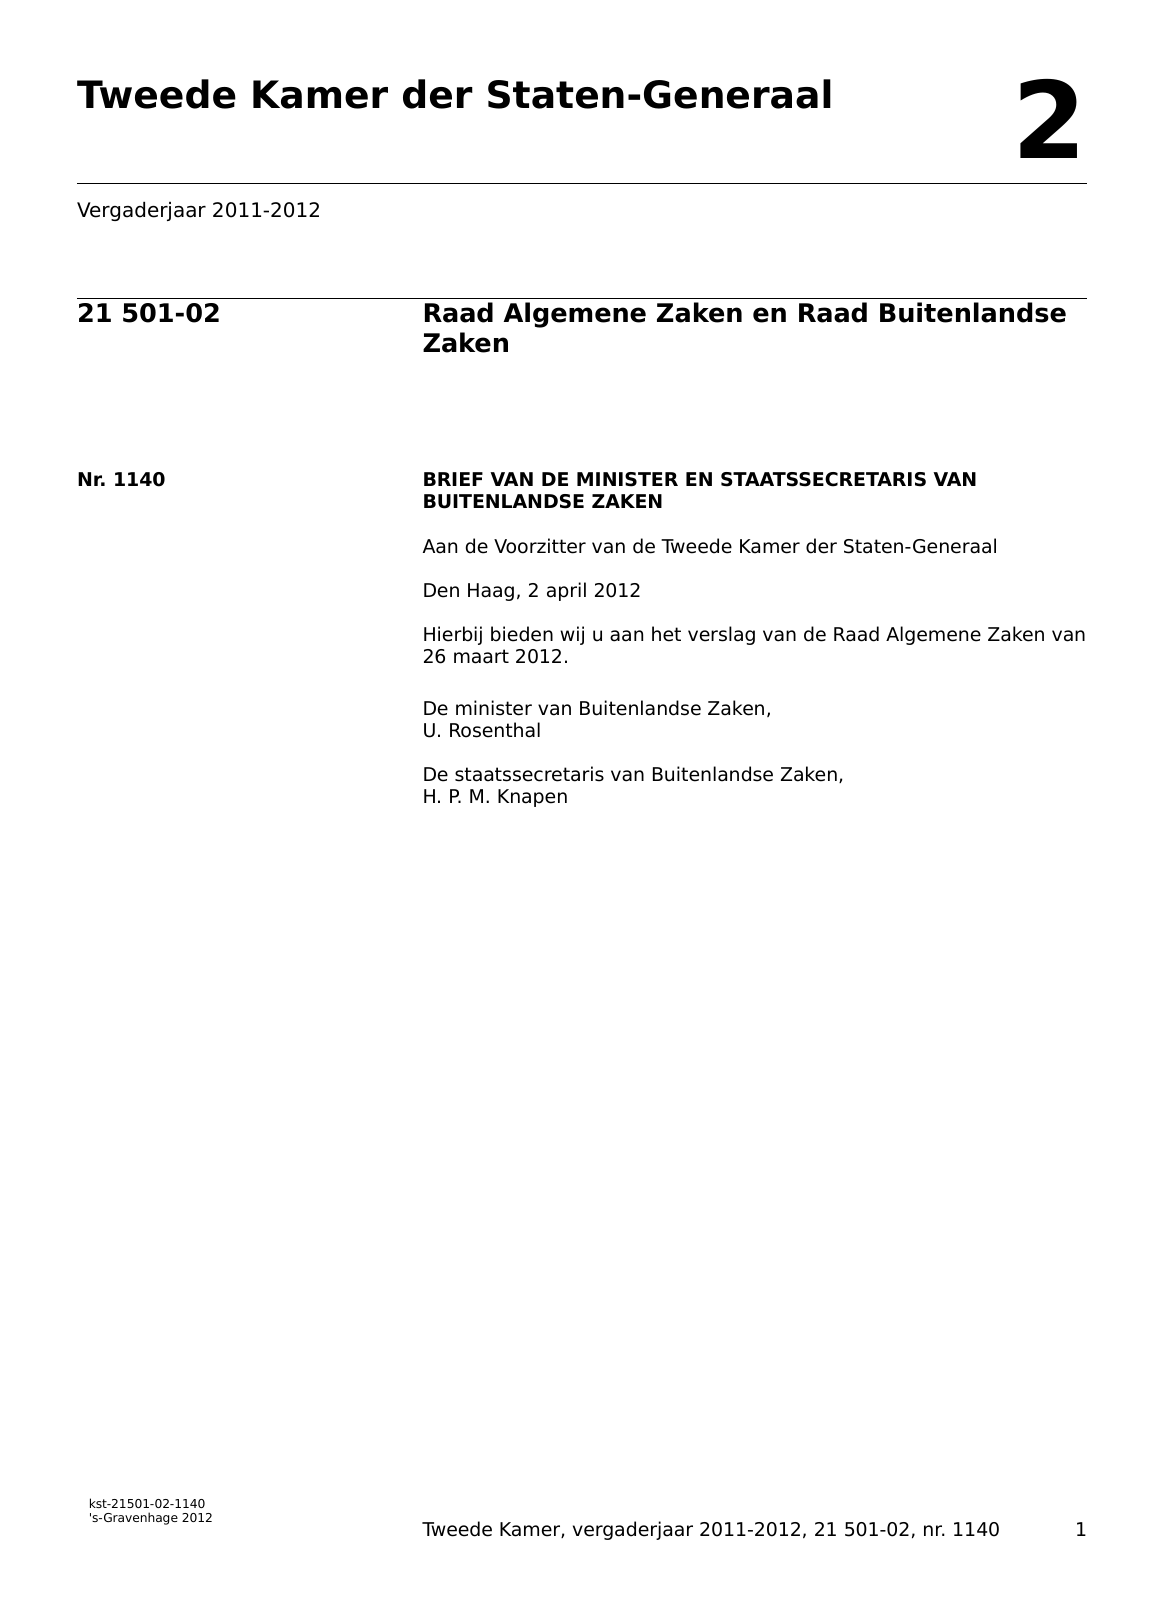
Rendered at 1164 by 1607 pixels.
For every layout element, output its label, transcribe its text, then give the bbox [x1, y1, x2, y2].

subtitle 21 501-02 Raad Algemene Zaken en Raad Buitenlandse Zaken [77, 299, 1087, 358]
text Den Haag, 2 april 2012 [422, 580, 1087, 602]
table_header 2 [886, 59, 1087, 183]
table_header Tweede Kamer der Staten-Generaal [77, 59, 886, 183]
text 's-Gravenhage 2012 [88, 1511, 323, 1525]
text De minister van Buitenlandse Zaken, U. Rosenthal [422, 698, 1087, 742]
text De staatssecretaris van Buitenlandse Zaken, H. P. M. Knapen [422, 764, 1087, 808]
text Hierbij bieden wij u aan het verslag van de Raad Algemene Zaken van 26 maart 2012. [422, 624, 1087, 668]
table_cell Vergaderjaar 2011-2012 [77, 184, 1087, 298]
text kst-21501-02-1140 [88, 1497, 323, 1511]
text Aan de Voorzitter van de Tweede Kamer der Staten-Generaal [422, 536, 1087, 557]
subtitle Nr. 1140 BRIEF VAN DE MINISTER EN STAATSSECRETARIS VAN BUITENLANDSE ZAKEN [77, 469, 1087, 513]
